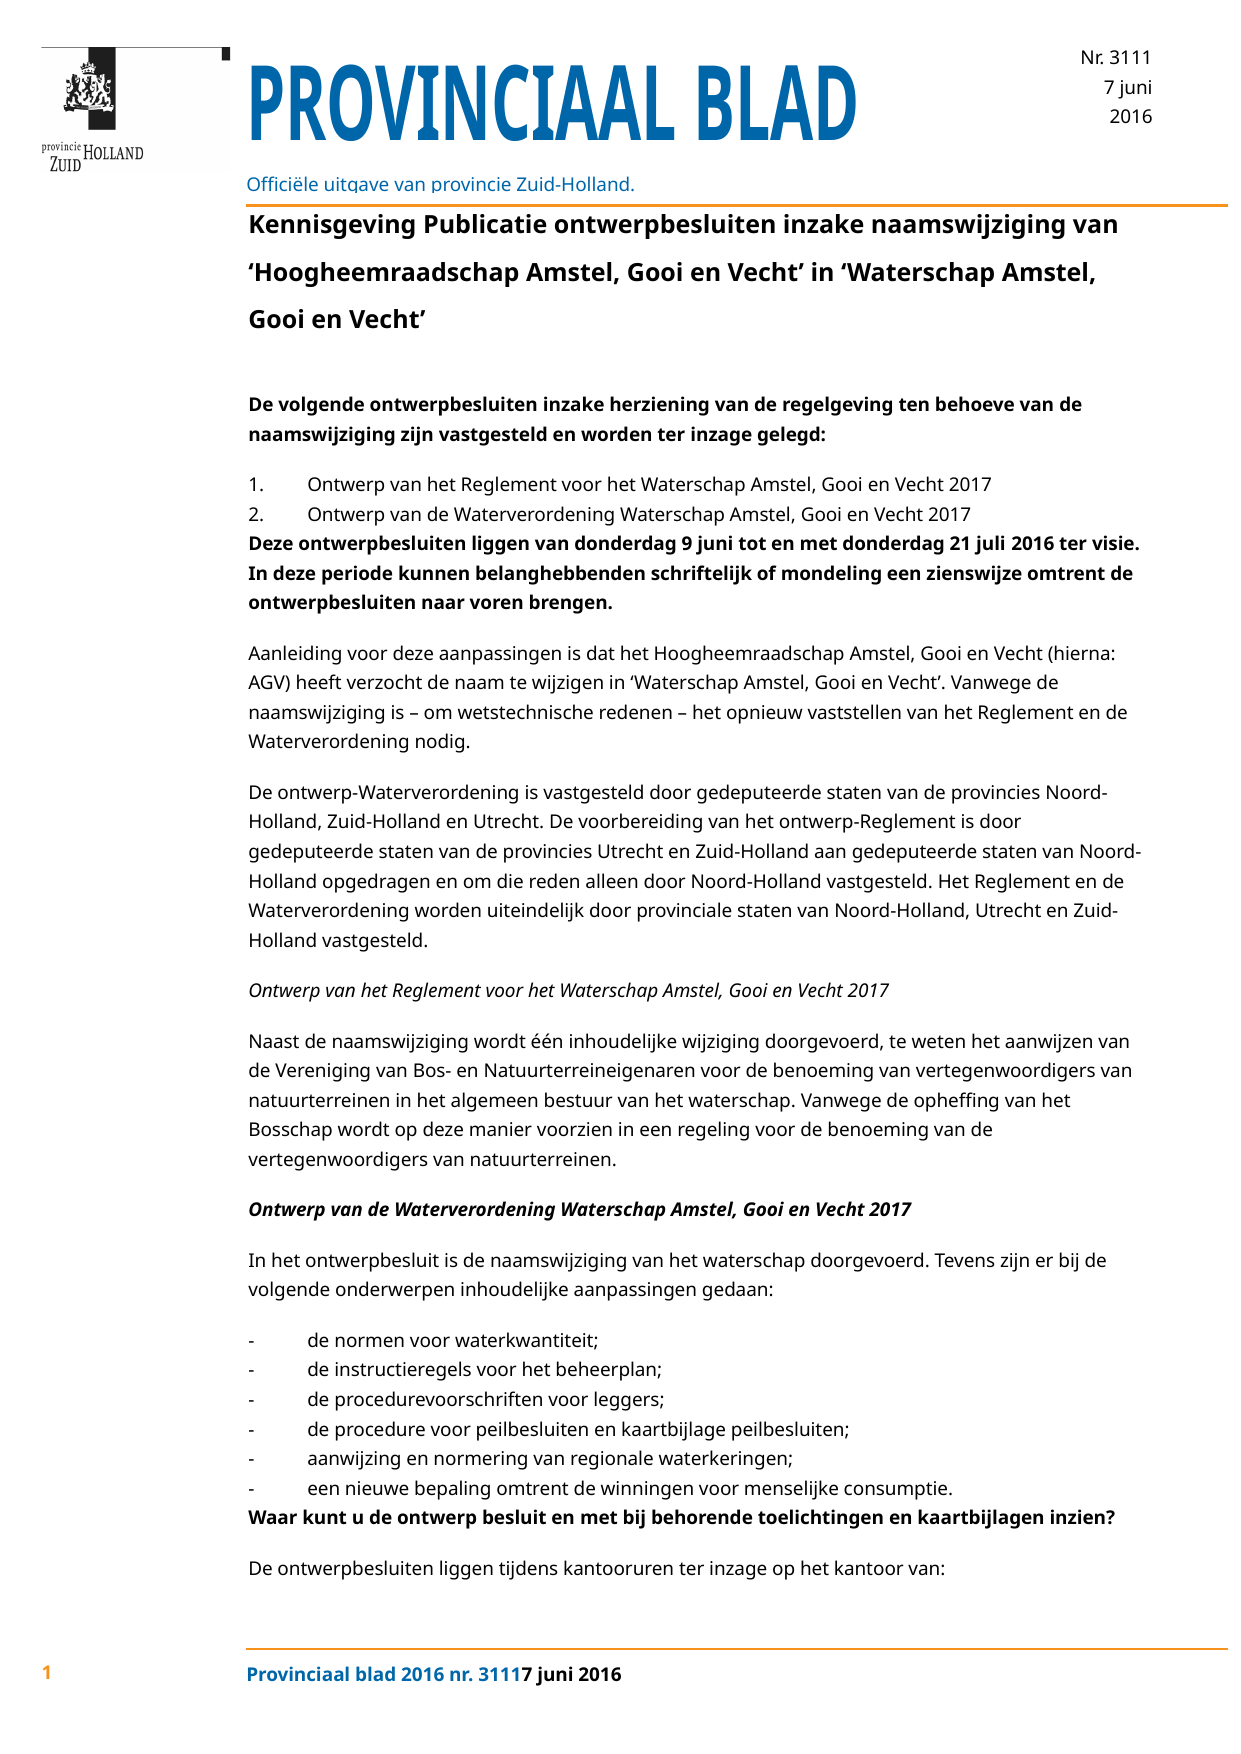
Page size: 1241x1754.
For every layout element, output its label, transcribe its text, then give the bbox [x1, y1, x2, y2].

list de instructieregels voor het beheerplan; [248, 1357, 1152, 1382]
list Ontwerp van de Waterverordening Waterschap Amstel, Gooi en Vecht 2017 [248, 501, 1152, 527]
picture [41, 47, 231, 172]
text Waar kunt u de ontwerp besluit en met bij behorende toelichtingen en kaartbijlagen inzien? [248, 1504, 1152, 1530]
text De volgende ontwerpbesluiten inzake herziening van de regelgeving ten behoeve van de naamswijziging zijn vastgesteld en worden ter inzage gelegd: [248, 391, 1152, 447]
text Naast de naamswijziging wordt één inhoudelijke wijziging doorgevoerd, te weten het aanwijzen van de Vereniging van Bos- en Natuurterreineigenaren voor de benoeming van vertegenwoordigers van natuurterreinen in het algemeen bestuur van het waterschap. Vanwege de opheffing van het Bosschap wordt op deze manier voorzien in een regeling voor de benoeming van de vertegenwoordigers van natuurterreinen. [248, 1028, 1152, 1172]
list een nieuwe bepaling omtrent de winningen voor menselijke consumptie. [248, 1475, 1152, 1501]
text De ontwerp-Waterverordening is vastgesteld door gedeputeerde staten van de provincies Noord-Holland, Zuid-Holland en Utrecht. De voorbereiding van het ontwerp-Reglement is door gedeputeerde staten van de provincies Utrecht en Zuid-Holland aan gedeputeerde staten van Noord-Holland opgedragen en om die reden alleen door Noord-Holland vastgesteld. Het Reglement en de Waterverordening worden uiteindelijk door provinciale staten van Noord-Holland, Utrecht en Zuid-Holland vastgesteld. [248, 779, 1152, 953]
text Ontwerp van het Reglement voor het Waterschap Amstel, Gooi en Vecht 2017 [248, 977, 1152, 1003]
list de procedurevoorschriften voor leggers; [248, 1386, 1152, 1412]
text Deze ontwerpbesluiten liggen van donderdag 9 juni tot en met donderdag 21 juli 2016 ter visie. In deze periode kunnen belanghebbenden schriftelijk of mondeling een zienswijze omtrent de ontwerpbesluiten naar voren brengen. [248, 530, 1152, 615]
text Aanleiding voor deze aanpassingen is dat het Hoogheemraadschap Amstel, Gooi en Vecht (hierna: AGV) heeft verzocht de naam te wijzigen in ‘Waterschap Amstel, Gooi en Vecht’. Vanwege de naamswijziging is – om wetstechnische redenen – het opnieuw vaststellen van het Reglement en de Waterverordening nodig. [248, 640, 1152, 754]
list aanwijzing en normering van regionale waterkeringen; [248, 1445, 1152, 1471]
list de procedure voor peilbesluiten en kaartbijlage peilbesluiten; [248, 1416, 1152, 1442]
list de normen voor waterkwantiteit; [248, 1327, 1152, 1353]
list Ontwerp van het Reglement voor het Waterschap Amstel, Gooi en Vecht 2017 [248, 471, 1152, 497]
text Kennisgeving Publicatie ontwerpbesluiten inzake naamswijziging van ‘Hoogheemraadschap Amstel, Gooi en Vecht’ in ‘Waterschap Amstel, Gooi en Vecht’ [248, 207, 1152, 336]
text Ontwerp van de Waterverordening Waterschap Amstel, Gooi en Vecht 2017 [248, 1197, 1152, 1222]
text In het ontwerpbesluit is de naamswijziging van het waterschap doorgevoerd. Tevens zijn er bij de volgende onderwerpen inhoudelijke aanpassingen gedaan: [248, 1247, 1152, 1302]
text De ontwerpbesluiten liggen tijdens kantooruren ter inzage op het kantoor van: [248, 1555, 1152, 1581]
